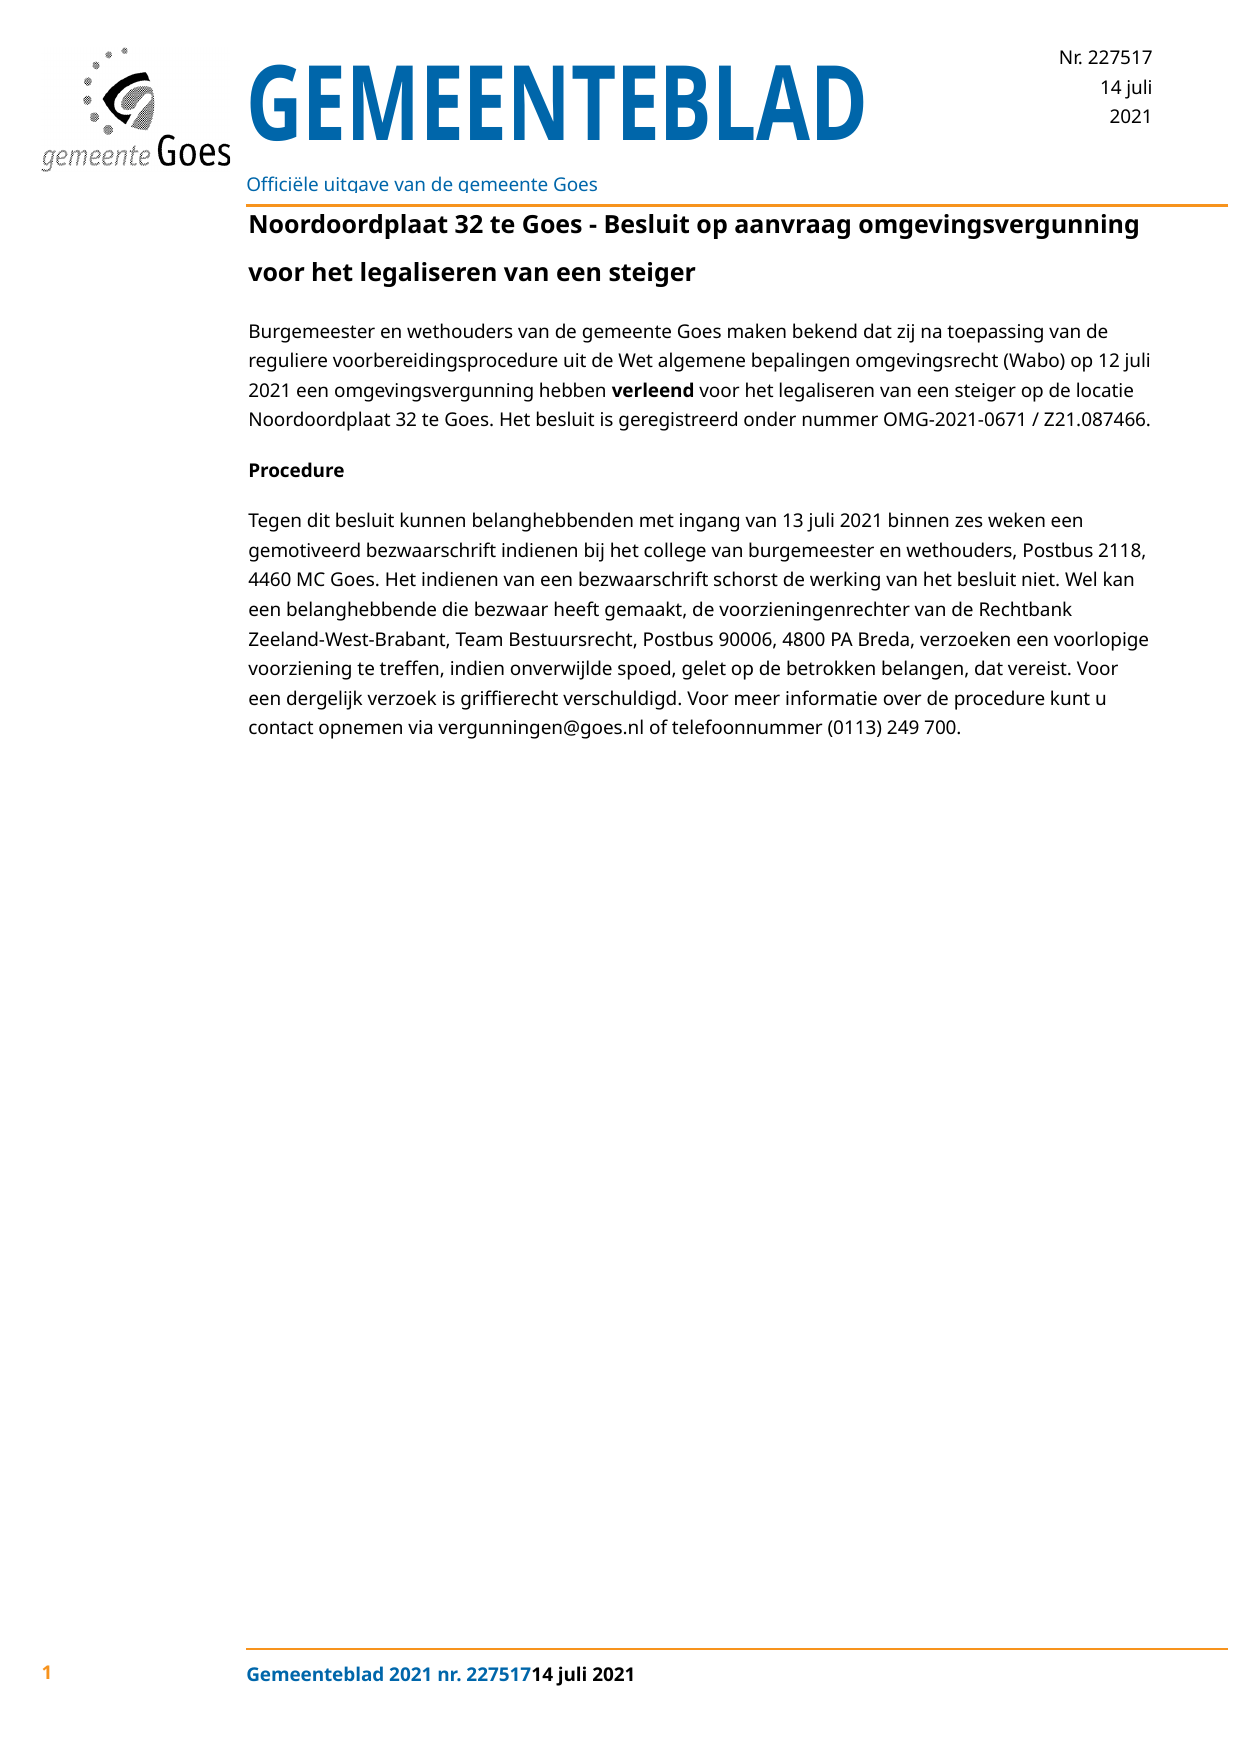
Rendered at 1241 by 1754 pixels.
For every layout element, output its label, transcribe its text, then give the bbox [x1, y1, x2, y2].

text Noordoordplaat 32 te Goes - Besluit op aanvraag omgevingsvergunning voor het legaliseren van een steiger [248, 207, 1152, 288]
text Burgemeester en wethouders van de gemeente Goes maken bekend dat zij na toepassing van de reguliere voorbereidingsprocedure uit de Wet algemene bepalingen omgevingsrecht (Wabo) op 12 juli 2021 een omgevingsvergunning hebben verleend voor het legaliseren van een steiger op de locatie Noordoordplaat 32 te Goes. Het besluit is geregistreerd onder nummer OMG-2021-0671 / Z21.087466. [248, 318, 1152, 432]
picture [41, 47, 231, 172]
text Tegen dit besluit kunnen belanghebbenden met ingang van 13 juli 2021 binnen zes weken een gemotiveerd bezwaarschrift indienen bij het college van burgemeester en wethouders, Postbus 2118, 4460 MC Goes. Het indienen van een bezwaarschrift schorst de werking van het besluit niet. Wel kan een belanghebbende die bezwaar heeft gemaakt, de voorzieningenrechter van de Rechtbank Zeeland-West-Brabant, Team Bestuursrecht, Postbus 90006, 4800 PA Breda, verzoeken een voorlopige voorziening te treffen, indien onverwijlde spoed, gelet op de betrokken belangen, dat vereist. Voor een dergelijk verzoek is griffierecht verschuldigd. Voor meer informatie over de procedure kunt u contact opnemen via vergunningen@goes.nl of telefoonnummer (0113) 249 700. [248, 507, 1152, 740]
text Procedure [248, 457, 1152, 483]
